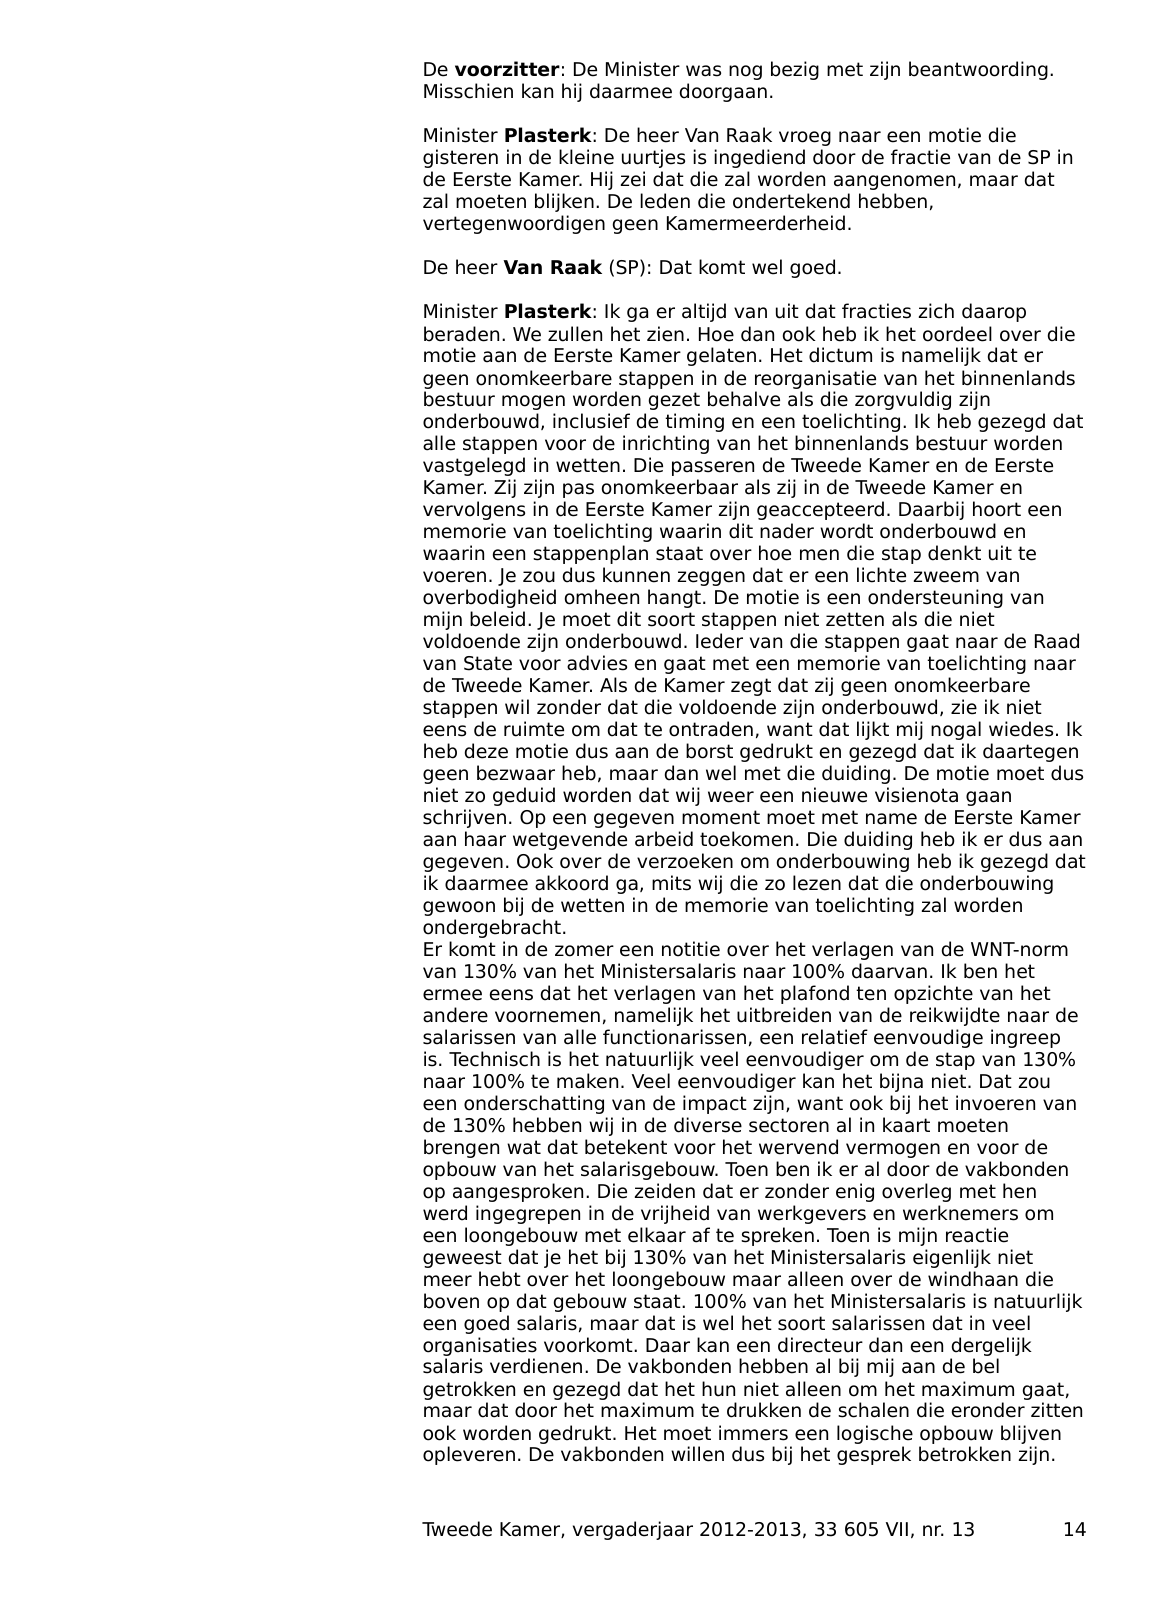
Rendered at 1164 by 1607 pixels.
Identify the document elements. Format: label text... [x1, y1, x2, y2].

text De heer Van Raak (SP): Dat komt wel goed. [422, 257, 1087, 279]
text Minister Plasterk: De heer Van Raak vroeg naar een motie die gisteren in de kleine uurtjes is ingediend door de fractie van de SP in de Eerste Kamer. Hij zei dat die zal worden aangenomen, maar dat zal moeten blijken. De leden die ondertekend hebben, vertegenwoordigen geen Kamermeerderheid. [422, 125, 1087, 235]
text Minister Plasterk: Ik ga er altijd van uit dat fracties zich daarop beraden. We zullen het zien. Hoe dan ook heb ik het oordeel over die motie aan de Eerste Kamer gelaten. Het dictum is namelijk dat er geen onomkeerbare stappen in de reorganisatie van het binnenlands bestuur mogen worden gezet behalve als die zorgvuldig zijn onderbouwd, inclusief de timing en een toelichting. Ik heb gezegd dat alle stappen voor de inrichting van het binnenlands bestuur worden vastgelegd in wetten. Die passeren de Tweede Kamer en de Eerste Kamer. Zij zijn pas onomkeerbaar als zij in de Tweede Kamer en vervolgens in de Eerste Kamer zijn geaccepteerd. Daarbij hoort een memorie van toelichting waarin dit nader wordt onderbouwd en waarin een stappenplan staat over hoe men die stap denkt uit te voeren. Je zou dus kunnen zeggen dat er een lichte zweem van overbodigheid omheen hangt. De motie is een ondersteuning van mijn beleid. Je moet dit soort stappen niet zetten als die niet voldoende zijn onderbouwd. Ieder van die stappen gaat naar de Raad van State voor advies en gaat met een memorie van toelichting naar de Tweede Kamer. Als de Kamer zegt dat zij geen onomkeerbare stappen wil zonder dat die voldoende zijn onderbouwd, zie ik niet eens de ruimte om dat te ontraden, want dat lijkt mij nogal wiedes. Ik heb deze motie dus aan de borst gedrukt en gezegd dat ik daartegen geen bezwaar heb, maar dan wel met die duiding. De motie moet dus niet zo geduid worden dat wij weer een nieuwe visienota gaan schrijven. Op een gegeven moment moet met name de Eerste Kamer aan haar wetgevende arbeid toekomen. Die duiding heb ik er dus aan gegeven. Ook over de verzoeken om onderbouwing heb ik gezegd dat ik daarmee akkoord ga, mits wij die zo lezen dat die onderbouwing gewoon bij de wetten in de memorie van toelichting zal worden ondergebracht. [422, 301, 1087, 939]
text Er komt in de zomer een notitie over het verlagen van de WNT-norm van 130% van het Ministersalaris naar 100% daarvan. Ik ben het ermee eens dat het verlagen van het plafond ten opzichte van het andere voornemen, namelijk het uitbreiden van de reikwijdte naar de salarissen van alle functionarissen, een relatief eenvoudige ingreep is. Technisch is het natuurlijk veel eenvoudiger om de stap van 130% naar 100% te maken. Veel eenvoudiger kan het bijna niet. Dat zou een onderschatting van de impact zijn, want ook bij het invoeren van de 130% hebben wij in de diverse sectoren al in kaart moeten brengen wat dat betekent voor het wervend vermogen en voor de opbouw van het salarisgebouw. Toen ben ik er al door de vakbonden op aangesproken. Die zeiden dat er zonder enig overleg met hen werd ingegrepen in de vrijheid van werkgevers en werknemers om een loongebouw met elkaar af te spreken. Toen is mijn reactie geweest dat je het bij 130% van het Ministersalaris eigenlijk niet meer hebt over het loongebouw maar alleen over de windhaan die boven op dat gebouw staat. 100% van het Ministersalaris is natuurlijk een goed salaris, maar dat is wel het soort salarissen dat in veel organisaties voorkomt. Daar kan een directeur dan een dergelijk salaris verdienen. De vakbonden hebben al bij mij aan de bel getrokken en gezegd dat het hun niet alleen om het maximum gaat, maar dat door het maximum te drukken de schalen die eronder zitten ook worden gedrukt. Het moet immers een logische opbouw blijven opleveren. De vakbonden willen dus bij het gesprek betrokken zijn. [422, 939, 1087, 1466]
text De voorzitter: De Minister was nog bezig met zijn beantwoording. Misschien kan hij daarmee doorgaan. [422, 59, 1087, 103]
